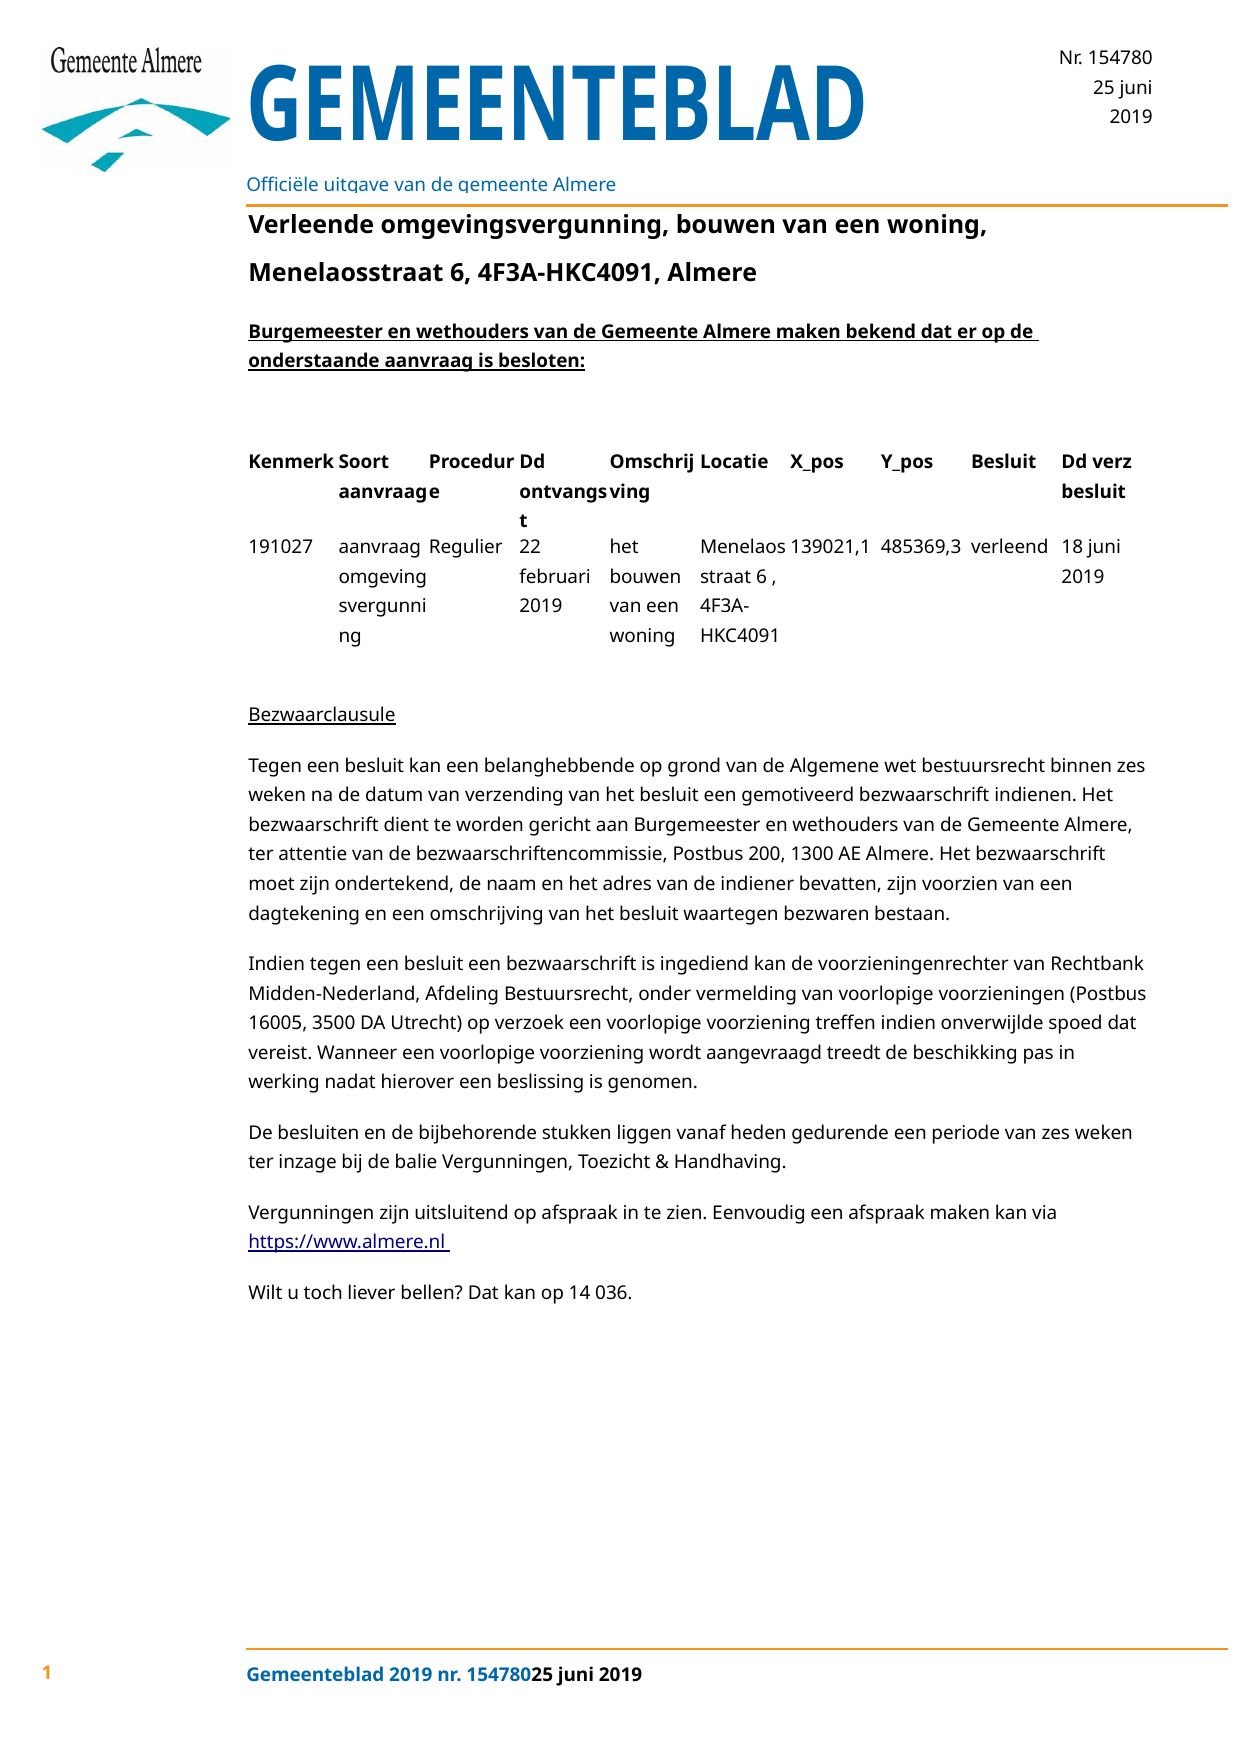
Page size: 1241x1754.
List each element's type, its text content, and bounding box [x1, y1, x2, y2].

table_cell Regulier [429, 533, 519, 648]
text De besluiten en de bijbehorende stukken liggen vanaf heden gedurende een periode van zes weken ter inzage bij de balie Vergunningen, Toezicht & Handhaving. [248, 1119, 1152, 1174]
table_cell aanvraag omgevingsvergunning [338, 533, 429, 648]
text Indien tegen een besluit een bezwaarschrift is ingediend kan de voorzieningenrechter van Rechtbank Midden-Nederland, Afdeling Bestuursrecht, onder vermelding van voorlopige voorzieningen (Postbus 16005, 3500 DA Utrecht) op verzoek een voorlopige voorziening treffen indien onverwijlde spoed dat vereist. Wanneer een voorlopige voorziening wordt aangevraagd treedt de beschikking pas in werking nadat hierover een beslissing is genomen. [248, 950, 1152, 1094]
table_header Omschrijving [609, 449, 700, 533]
table_header Locatie [700, 449, 790, 533]
table_header Procedure [429, 449, 519, 533]
table_cell 18 juni 2019 [1061, 533, 1152, 648]
table_cell het bouwen van een woning [609, 533, 700, 648]
table_header Besluit [971, 449, 1061, 533]
table_cell 191027 [248, 533, 338, 648]
table_header Dd ontvangst [519, 449, 609, 533]
table_cell 22 februari 2019 [519, 533, 609, 648]
text Burgemeester en wethouders van de Gemeente Almere maken bekend dat er op de onderstaande aanvraag is besloten: [248, 318, 1152, 373]
text Wilt u toch liever bellen? Dat kan op 14 036. [248, 1279, 1152, 1305]
picture [41, 47, 231, 172]
table_cell verleend [971, 533, 1061, 648]
table_cell 139021,1 [790, 533, 881, 648]
text Vergunningen zijn uitsluitend op afspraak in te zien. Eenvoudig een afspraak maken kan via https://www.almere.nl [248, 1199, 1152, 1254]
table_cell 485369,3 [881, 533, 971, 648]
text Tegen een besluit kan een belanghebbende op grond van de Algemene wet bestuursrecht binnen zes weken na de datum van verzending van het besluit een gemotiveerd bezwaarschrift indienen. Het bezwaarschrift dient te worden gericht aan Burgemeester en wethouders van de Gemeente Almere, ter attentie van de bezwaarschriftencommissie, Postbus 200, 1300 AE Almere. Het bezwaarschrift moet zijn ondertekend, de naam en het adres van de indiener bevatten, zijn voorzien van een dagtekening en een omschrijving van het besluit waartegen bezwaren bestaan. [248, 752, 1152, 926]
text Verleende omgevingsvergunning, bouwen van een woning, Menelaosstraat 6, 4F3A-HKC4091, Almere [248, 207, 1152, 288]
table_header Soort aanvraag [338, 449, 429, 533]
table_cell Menelaosstraat 6 , 4F3A-HKC4091 [700, 533, 790, 648]
table_header X_pos [790, 449, 881, 533]
text Bezwaarclausule [248, 701, 1152, 727]
table_header Kenmerk [248, 449, 338, 533]
table_header Y_pos [881, 449, 971, 533]
table_header Dd verz besluit [1061, 449, 1152, 533]
